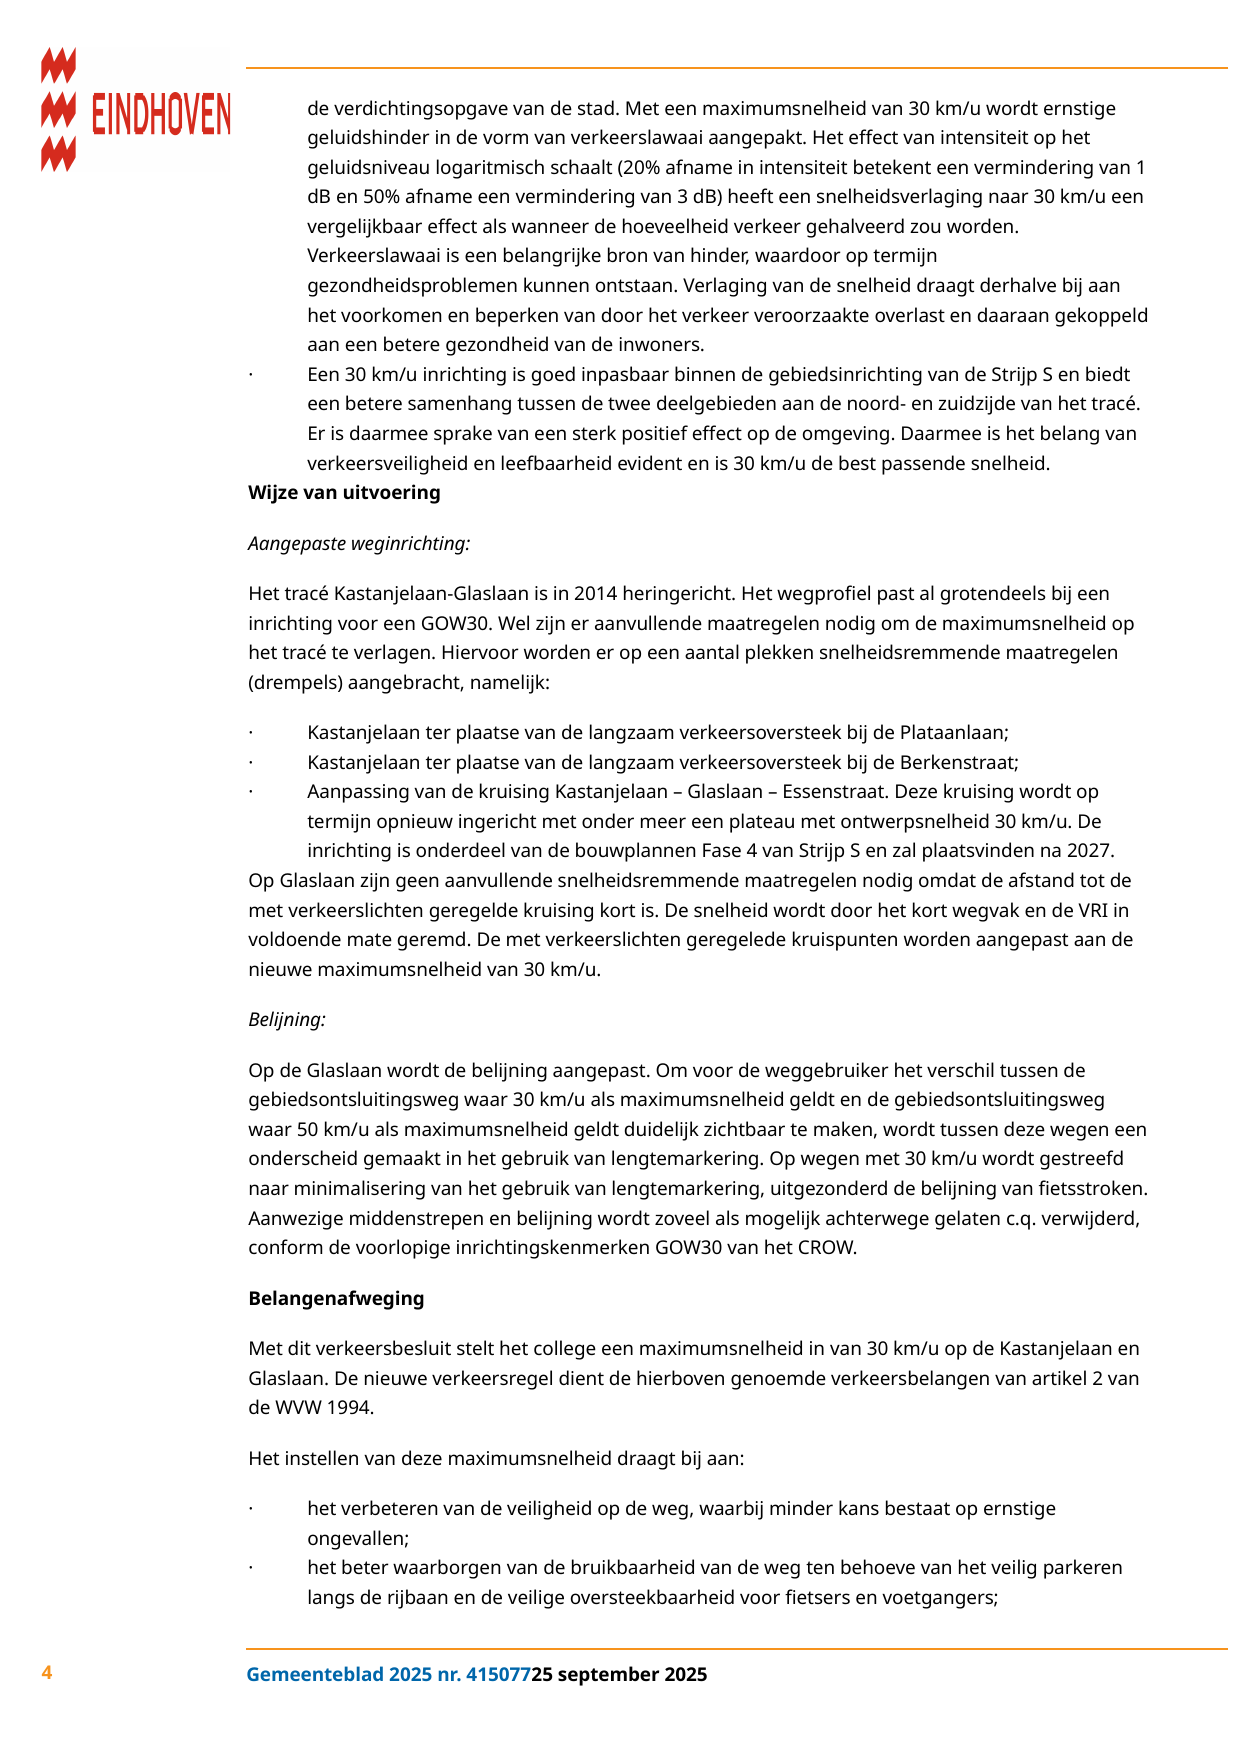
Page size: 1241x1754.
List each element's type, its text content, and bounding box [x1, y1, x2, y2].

list Een 30 km/u inrichting is goed inpasbaar binnen de gebiedsinrichting van de Strijp S en biedt een betere samenhang tussen de twee deelgebieden aan de noord- en zuidzijde van het tracé. Er is daarmee sprake van een sterk positief effect op de omgeving. Daarmee is het belang van verkeersveiligheid en leefbaarheid evident en is 30 km/u de best passende snelheid. [248, 361, 1152, 476]
list Aanpassing van de kruising Kastanjelaan – Glaslaan – Essenstraat. Deze kruising wordt op termijn opnieuw ingericht met onder meer een plateau met ontwerpsnelheid 30 km/u. De inrichting is onderdeel van de bouwplannen Fase 4 van Strijp S en zal plaatsvinden na 2027. [248, 778, 1152, 863]
text Aangepaste weginrichting: [248, 530, 1152, 556]
text Het instellen van deze maximumsnelheid draagt bij aan: [248, 1445, 1152, 1471]
text Op de Glaslaan wordt de belijning aangepast. Om voor de weggebruiker het verschil tussen de gebiedsontsluitingsweg waar 30 km/u als maximumsnelheid geldt en de gebiedsontsluitingsweg waar 50 km/u als maximumsnelheid geldt duidelijk zichtbaar te maken, wordt tussen deze wegen een onderscheid gemaakt in het gebruik van lengtemarkering. Op wegen met 30 km/u wordt gestreefd naar minimalisering van het gebruik van lengtemarkering, uitgezonderd de belijning van fietsstroken. Aanwezige middenstrepen en belijning wordt zoveel als mogelijk achterwege gelaten c.q. verwijderd, conform de voorlopige inrichtingskenmerken GOW30 van het CROW. [248, 1057, 1152, 1260]
text Belijning: [248, 1006, 1152, 1032]
list Kastanjelaan ter plaatse van de langzaam verkeersoversteek bij de Berkenstraat; [248, 749, 1152, 775]
list het beter waarborgen van de bruikbaarheid van de weg ten behoeve van het veilig parkeren langs de rijbaan en de veilige oversteekbaarheid voor fietsers en voetgangers; [248, 1554, 1152, 1610]
text Het tracé Kastanjelaan-Glaslaan is in 2014 heringericht. Het wegprofiel past al grotendeels bij een inrichting voor een GOW30. Wel zijn er aanvullende maatregelen nodig om de maximumsnelheid op het tracé te verlagen. Hiervoor worden er op een aantal plekken snelheidsremmende maatregelen (drempels) aangebracht, namelijk: [248, 580, 1152, 695]
list het verbeteren van de veiligheid op de weg, waarbij minder kans bestaat op ernstige ongevallen; [248, 1495, 1152, 1551]
list Kastanjelaan ter plaatse van de langzaam verkeersoversteek bij de Plataanlaan; [248, 719, 1152, 745]
text Wijze van uitvoering [248, 479, 1152, 505]
list de verdichtingsopgave van de stad. Met een maximumsnelheid van 30 km/u wordt ernstige geluidshinder in de vorm van verkeerslawaai aangepakt. Het effect van intensiteit op het geluidsniveau logaritmisch schaalt (20% afname in intensiteit betekent een vermindering van 1 dB en 50% afname een vermindering van 3 dB) heeft een snelheidsverlaging naar 30 km/u een vergelijkbaar effect als wanneer de hoeveelheid verkeer gehalveerd zou worden. Verkeerslawaai is een belangrijke bron van hinder, waardoor op termijn gezondheidsproblemen kunnen ontstaan. Verlaging van de snelheid draagt derhalve bij aan het voorkomen en beperken van door het verkeer veroorzaakte overlast en daaraan gekoppeld aan een betere gezondheid van de inwoners. [248, 95, 1152, 357]
text Belangenafweging [248, 1285, 1152, 1311]
picture [41, 47, 231, 172]
text Met dit verkeersbesluit stelt het college een maximumsnelheid in van 30 km/u op de Kastanjelaan en Glaslaan. De nieuwe verkeersregel dient de hierboven genoemde verkeersbelangen van artikel 2 van de WVW 1994. [248, 1335, 1152, 1420]
text Op Glaslaan zijn geen aanvullende snelheidsremmende maatregelen nodig omdat de afstand tot de met verkeerslichten geregelde kruising kort is. De snelheid wordt door het kort wegvak en de VRI in voldoende mate geremd. De met verkeerslichten geregelede kruispunten worden aangepast aan de nieuwe maximumsnelheid van 30 km/u. [248, 867, 1152, 982]
